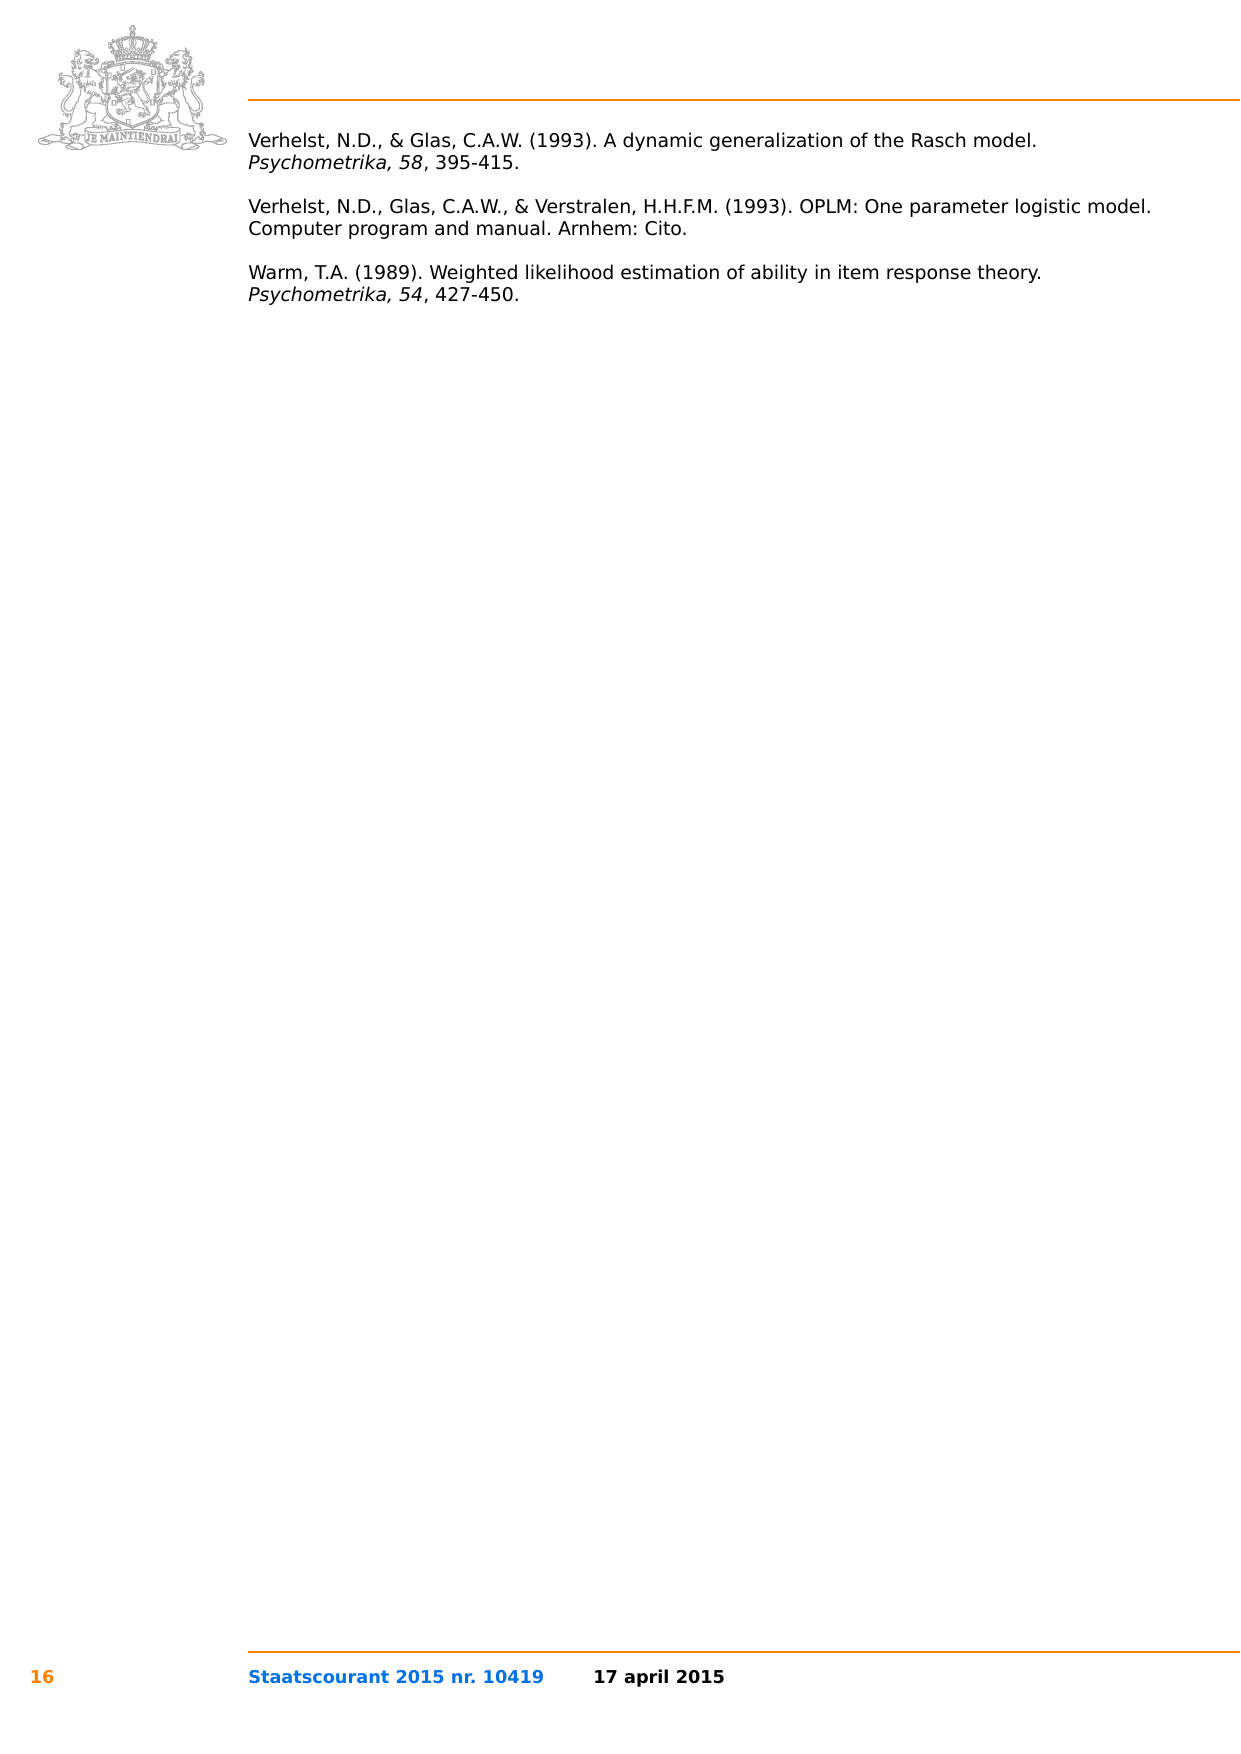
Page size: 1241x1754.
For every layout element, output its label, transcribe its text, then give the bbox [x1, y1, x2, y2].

picture [38, 25, 227, 150]
text Verhelst, N.D., Glas, C.A.W., & Verstralen, H.H.F.M. (1993). OPLM: One parameter logistic model. Computer program and manual. Arnhem: Cito. [248, 196, 1163, 240]
text Verhelst, N.D., & Glas, C.A.W. (1993). A dynamic generalization of the Rasch model. Psychometrika, 58, 395-415. [248, 130, 1163, 174]
text Warm, T.A. (1989). Weighted likelihood estimation of ability in item response theory. Psychometrika, 54, 427-450. [248, 262, 1163, 306]
